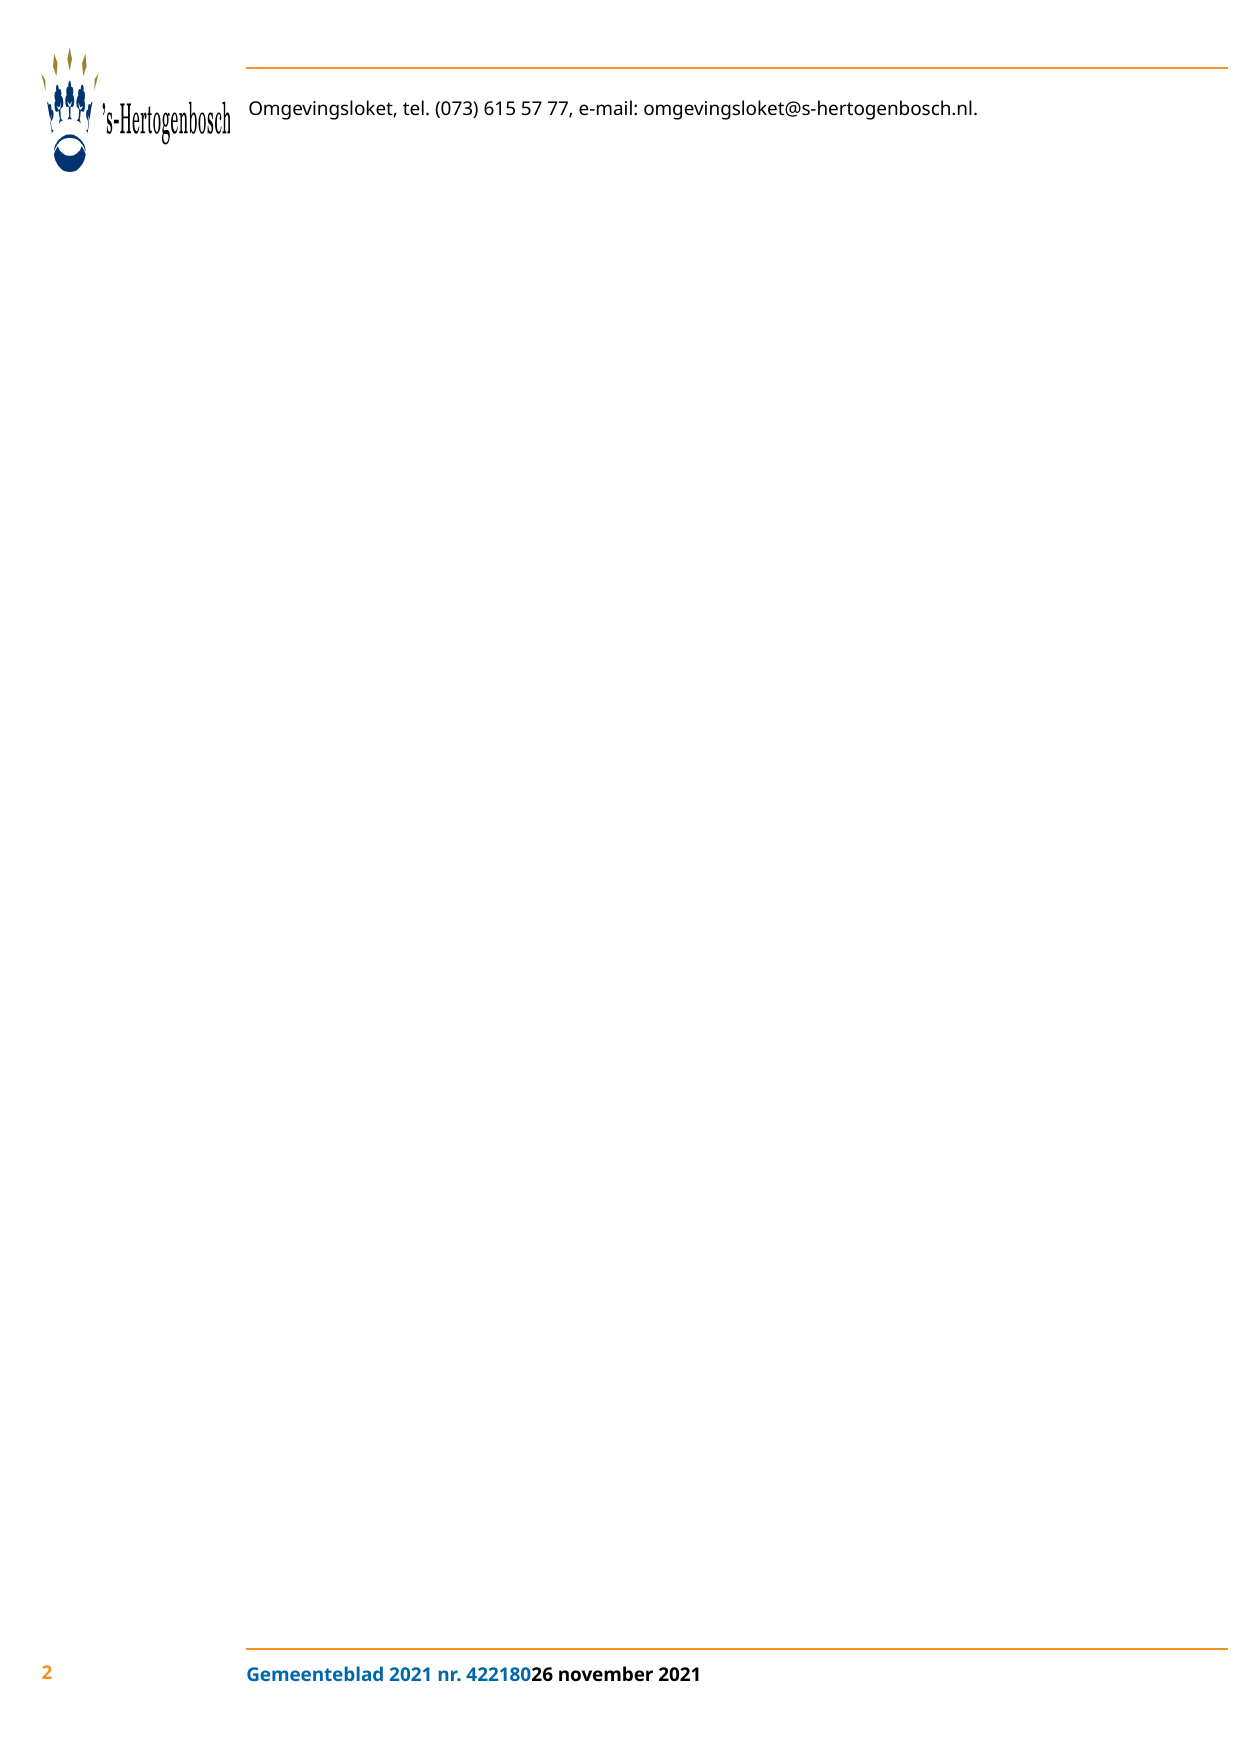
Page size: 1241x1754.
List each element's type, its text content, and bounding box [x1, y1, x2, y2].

text Omgevingsloket, tel. (073) 615 57 77, e-mail: omgevingsloket@s-hertogenbosch.nl. [248, 95, 1152, 121]
picture [41, 47, 231, 172]
